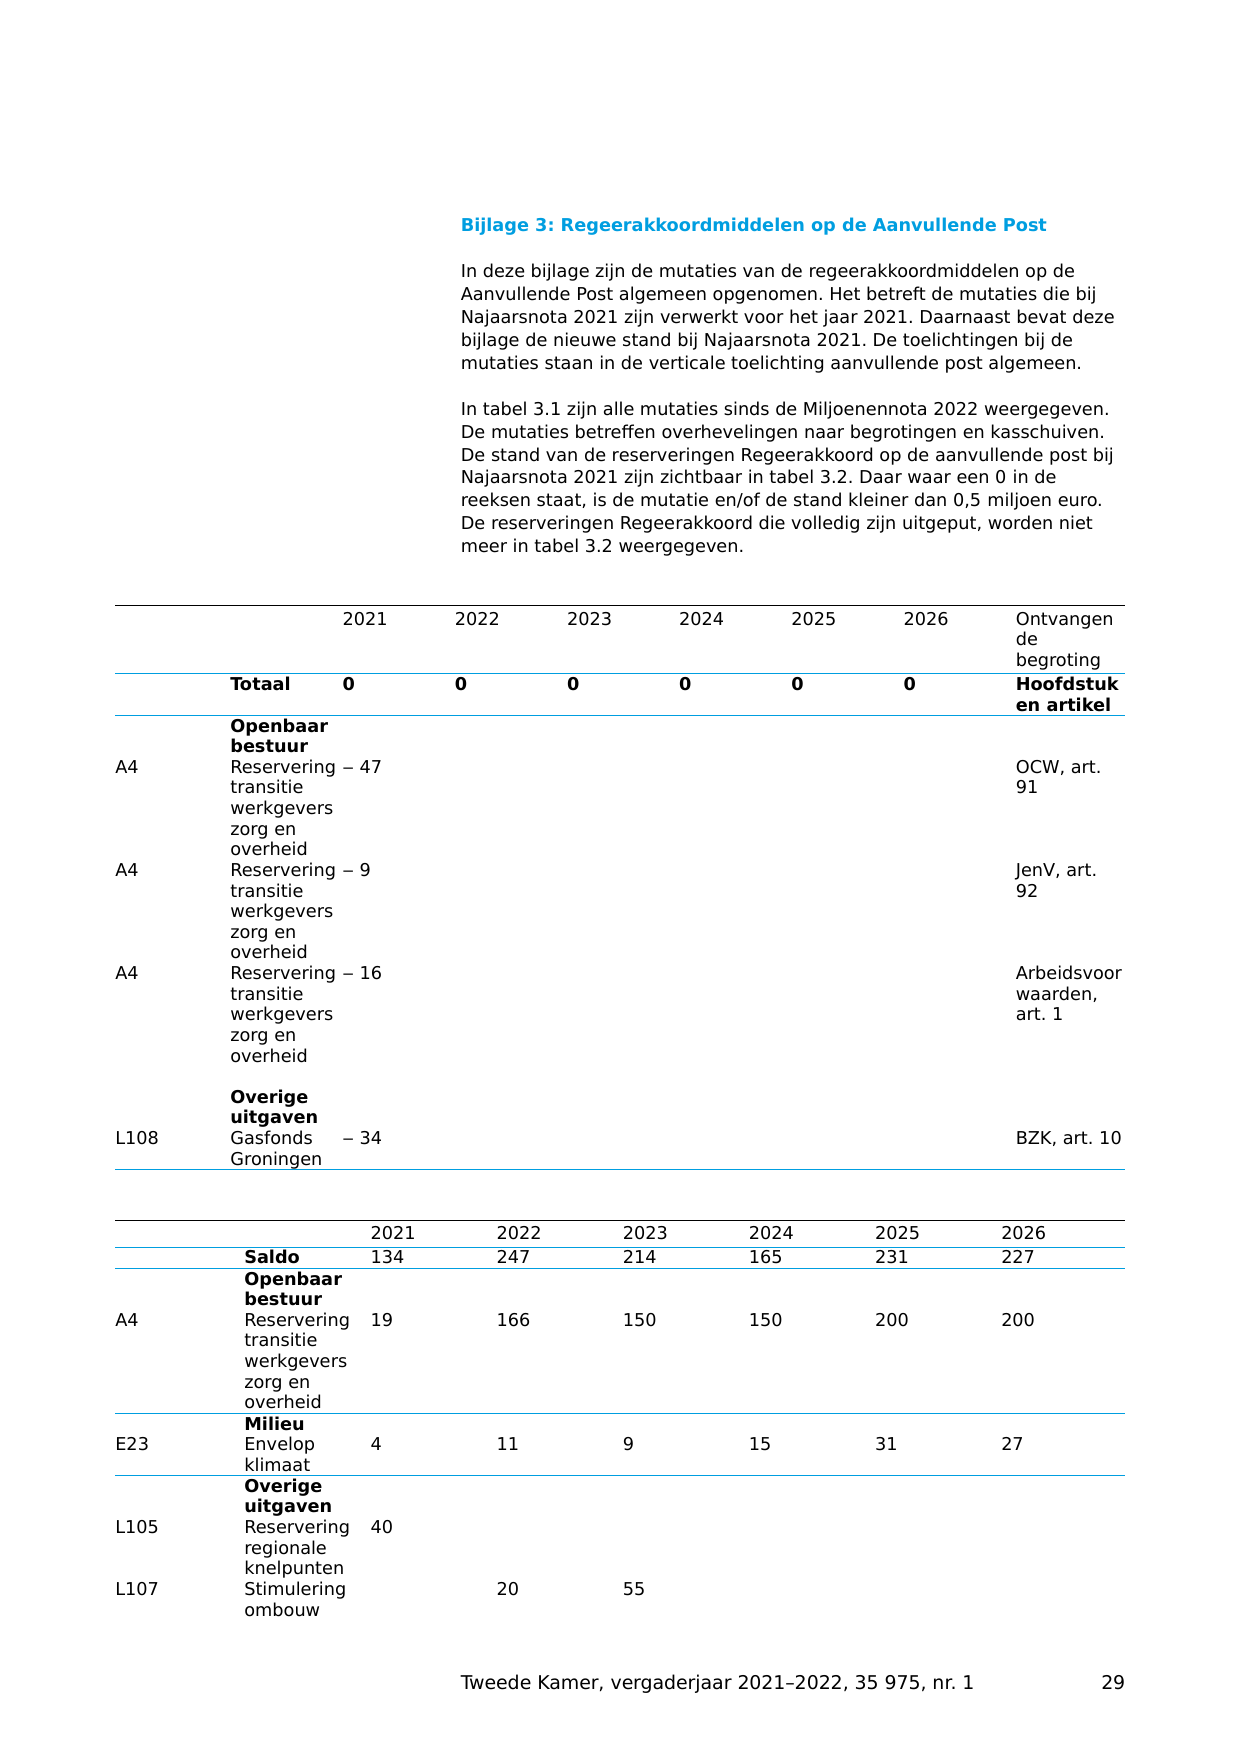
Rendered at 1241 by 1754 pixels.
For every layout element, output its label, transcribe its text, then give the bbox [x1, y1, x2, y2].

table_cell [788, 963, 900, 1066]
table_cell 55 [620, 1579, 746, 1620]
table_cell [676, 716, 788, 757]
table_cell 200 [872, 1310, 998, 1413]
table_cell [746, 1476, 872, 1517]
table_cell 2023 [564, 606, 676, 673]
table_cell [788, 716, 900, 757]
table_cell [788, 757, 900, 860]
table_cell [564, 963, 676, 1066]
table_cell [620, 1517, 746, 1579]
table_cell [452, 860, 564, 963]
table_cell [368, 1414, 493, 1434]
table_cell [676, 757, 788, 860]
table_cell [241, 1221, 367, 1247]
table_cell [340, 716, 452, 757]
table_cell ‒ 47 [340, 757, 452, 860]
table_cell [564, 757, 676, 860]
table_cell E23 [115, 1434, 241, 1475]
table_cell [676, 1128, 788, 1169]
table_cell [998, 1579, 1125, 1620]
table_cell [115, 674, 227, 715]
table_cell [676, 1066, 788, 1087]
table_cell [115, 1476, 241, 1517]
table_cell [494, 1476, 620, 1517]
table_cell 0 [340, 674, 452, 715]
table_cell 27 [998, 1434, 1125, 1475]
table_cell 227 [998, 1248, 1125, 1268]
table_cell 231 [872, 1248, 998, 1268]
table_cell BZK, art. 10 [1013, 1128, 1125, 1169]
table_cell Stimulering ombouw [241, 1579, 367, 1620]
table_cell [564, 1128, 676, 1169]
table_cell [788, 1066, 900, 1087]
table_cell [452, 1087, 564, 1128]
table_cell 0 [452, 674, 564, 715]
table_cell [340, 1087, 452, 1128]
table_cell [1013, 1087, 1125, 1128]
table_cell [900, 757, 1013, 860]
table_cell Reservering transitie werkgevers zorg en overheid [227, 757, 339, 860]
table_cell 0 [564, 674, 676, 715]
table_cell [900, 963, 1013, 1066]
table_cell 11 [494, 1434, 620, 1475]
table_cell OCW, art. 91 [1013, 757, 1125, 860]
table_cell [115, 716, 227, 757]
table_cell [227, 1066, 339, 1087]
table_cell [872, 1269, 998, 1310]
table_cell [900, 1128, 1013, 1169]
table_cell ‒ 9 [340, 860, 452, 963]
table_cell 165 [746, 1248, 872, 1268]
table_cell [115, 1269, 241, 1310]
table_cell [564, 716, 676, 757]
table_cell 2026 [900, 606, 1013, 673]
table_cell [998, 1476, 1125, 1517]
table_cell A4 [115, 963, 227, 1066]
table_cell [620, 1269, 746, 1310]
table_cell [872, 1414, 998, 1434]
table_cell 0 [900, 674, 1013, 715]
table_cell Totaal [227, 674, 339, 715]
table_cell [620, 1414, 746, 1434]
table_cell [788, 1128, 900, 1169]
table_cell [900, 860, 1013, 963]
table_cell 134 [368, 1248, 493, 1268]
table_cell [494, 1414, 620, 1434]
table_cell 9 [620, 1434, 746, 1475]
table_cell [115, 1414, 241, 1434]
table_cell [1013, 1066, 1125, 1087]
table_cell [746, 1517, 872, 1579]
table_cell [788, 1087, 900, 1128]
table_cell 2025 [872, 1221, 998, 1247]
table_cell 2025 [788, 606, 900, 673]
table_cell Gasfonds Groningen [227, 1128, 339, 1169]
table_cell [564, 1087, 676, 1128]
table_cell [676, 1087, 788, 1128]
table_cell [115, 606, 227, 673]
table_cell 20 [494, 1579, 620, 1620]
table_cell Hoofdstuk en artikel [1013, 674, 1125, 715]
table_cell 31 [872, 1434, 998, 1475]
title Bijlage 3: Regeerakkoordmiddelen op de Aanvullende Post [461, 213, 1125, 236]
table_cell [564, 860, 676, 963]
table_cell 40 [368, 1517, 493, 1579]
table_cell [746, 1579, 872, 1620]
table_cell ‒ 16 [340, 963, 452, 1066]
table_cell 0 [676, 674, 788, 715]
table_cell [368, 1579, 493, 1620]
table_cell [872, 1579, 998, 1620]
table_cell [452, 716, 564, 757]
table_cell 15 [746, 1434, 872, 1475]
table_cell [676, 860, 788, 963]
table_cell 2021 [368, 1221, 493, 1247]
table_cell [115, 1221, 241, 1247]
table_cell Envelop klimaat [241, 1434, 367, 1475]
table_cell [872, 1476, 998, 1517]
text In tabel 3.1 zijn alle mutaties sinds de Miljoenennota 2022 weergegeven. De mutaties betreffen overhevelingen naar begrotingen en kasschuiven. De stand van de reserveringen Regeerakkoord op de aanvullende post bij Najaarsnota 2021 zijn zichtbaar in tabel 3.2. Daar waar een 0 in de reeksen staat, is de mutatie en/of de stand kleiner dan 0,5 miljoen euro. De reserveringen Regeerakkoord die volledig zijn uitgeput, worden niet meer in tabel 3.2 weergegeven. [461, 397, 1125, 557]
table_cell 2021 [340, 606, 452, 673]
table_cell 4 [368, 1434, 493, 1475]
text In deze bijlage zijn de mutaties van de regeerakkoordmiddelen op de Aanvullende Post algemeen opgenomen. Het betreft de mutaties die bij Najaarsnota 2021 zijn verwerkt voor het jaar 2021. Daarnaast bevat deze bijlage de nieuwe stand bij Najaarsnota 2021. De toelichtingen bij de mutaties staan in de verticale toelichting aanvullende post algemeen. [461, 259, 1125, 374]
table_cell [788, 860, 900, 963]
table_cell L108 [115, 1128, 227, 1169]
table_cell 2022 [452, 606, 564, 673]
table_cell [620, 1476, 746, 1517]
table_cell [564, 1066, 676, 1087]
table_cell Openbaar bestuur [241, 1269, 367, 1310]
table_cell [998, 1414, 1125, 1434]
table_cell [115, 1248, 241, 1268]
table_cell [227, 606, 339, 673]
table_cell [1013, 716, 1125, 757]
table_cell [494, 1269, 620, 1310]
table_cell ‒ 34 [340, 1128, 452, 1169]
table_cell 2024 [676, 606, 788, 673]
table_cell Openbaar bestuur [227, 716, 339, 757]
table_cell [676, 963, 788, 1066]
table_cell 0 [788, 674, 900, 715]
table_cell [494, 1517, 620, 1579]
table_cell [872, 1517, 998, 1579]
table_cell Reservering transitie werkgevers zorg en overheid [227, 860, 339, 963]
table_cell L105 [115, 1517, 241, 1579]
table_cell A4 [115, 1310, 241, 1413]
table_cell 214 [620, 1248, 746, 1268]
table_cell [900, 716, 1013, 757]
table_cell Overige uitgaven [227, 1087, 339, 1128]
table_cell [452, 757, 564, 860]
table_cell Overige uitgaven [241, 1476, 367, 1517]
table_cell [115, 1087, 227, 1128]
table_cell 247 [494, 1248, 620, 1268]
table_cell [998, 1269, 1125, 1310]
table_header Tabel 3.1 Mutaties Regeerakkoordmiddelen op de Aanvullende Post (in miljoenen euro) [115, 580, 1125, 605]
table_cell 2022 [494, 1221, 620, 1247]
table_cell Reservering regionale knelpunten [241, 1517, 367, 1579]
table_cell 2023 [620, 1221, 746, 1247]
table_cell [452, 1066, 564, 1087]
table_cell A4 [115, 757, 227, 860]
table_cell [746, 1269, 872, 1310]
table_cell JenV, art. 92 [1013, 860, 1125, 963]
table_header Tabel 3.2 Resterende RA-reserveringen op de Aanvullende Post bij Najaarsnota 2021 (in miljoenen euro) [115, 1195, 1125, 1220]
table_cell [115, 1066, 227, 1087]
table_cell [368, 1476, 493, 1517]
table_cell [900, 1087, 1013, 1128]
table_cell 166 [494, 1310, 620, 1413]
table_cell A4 [115, 860, 227, 963]
table_cell [998, 1517, 1125, 1579]
table_cell [368, 1269, 493, 1310]
table_cell Reservering transitie werkgevers zorg en overheid [227, 963, 339, 1066]
table_cell 2024 [746, 1221, 872, 1247]
table_cell Reservering transitie werkgevers zorg en overheid [241, 1310, 367, 1413]
table_cell Saldo [241, 1248, 367, 1268]
table_cell 19 [368, 1310, 493, 1413]
table_cell Ontvangende begroting [1013, 606, 1125, 673]
table_cell Arbeidsvoorwaarden, art. 1 [1013, 963, 1125, 1066]
table_cell Milieu [241, 1414, 367, 1434]
table_cell 200 [998, 1310, 1125, 1413]
table_cell [452, 1128, 564, 1169]
table_cell [340, 1066, 452, 1087]
table_cell [746, 1414, 872, 1434]
table_cell [452, 963, 564, 1066]
table_cell 150 [746, 1310, 872, 1413]
table_cell 150 [620, 1310, 746, 1413]
table_cell L107 [115, 1579, 241, 1620]
table_cell [900, 1066, 1013, 1087]
table_cell 2026 [998, 1221, 1125, 1247]
